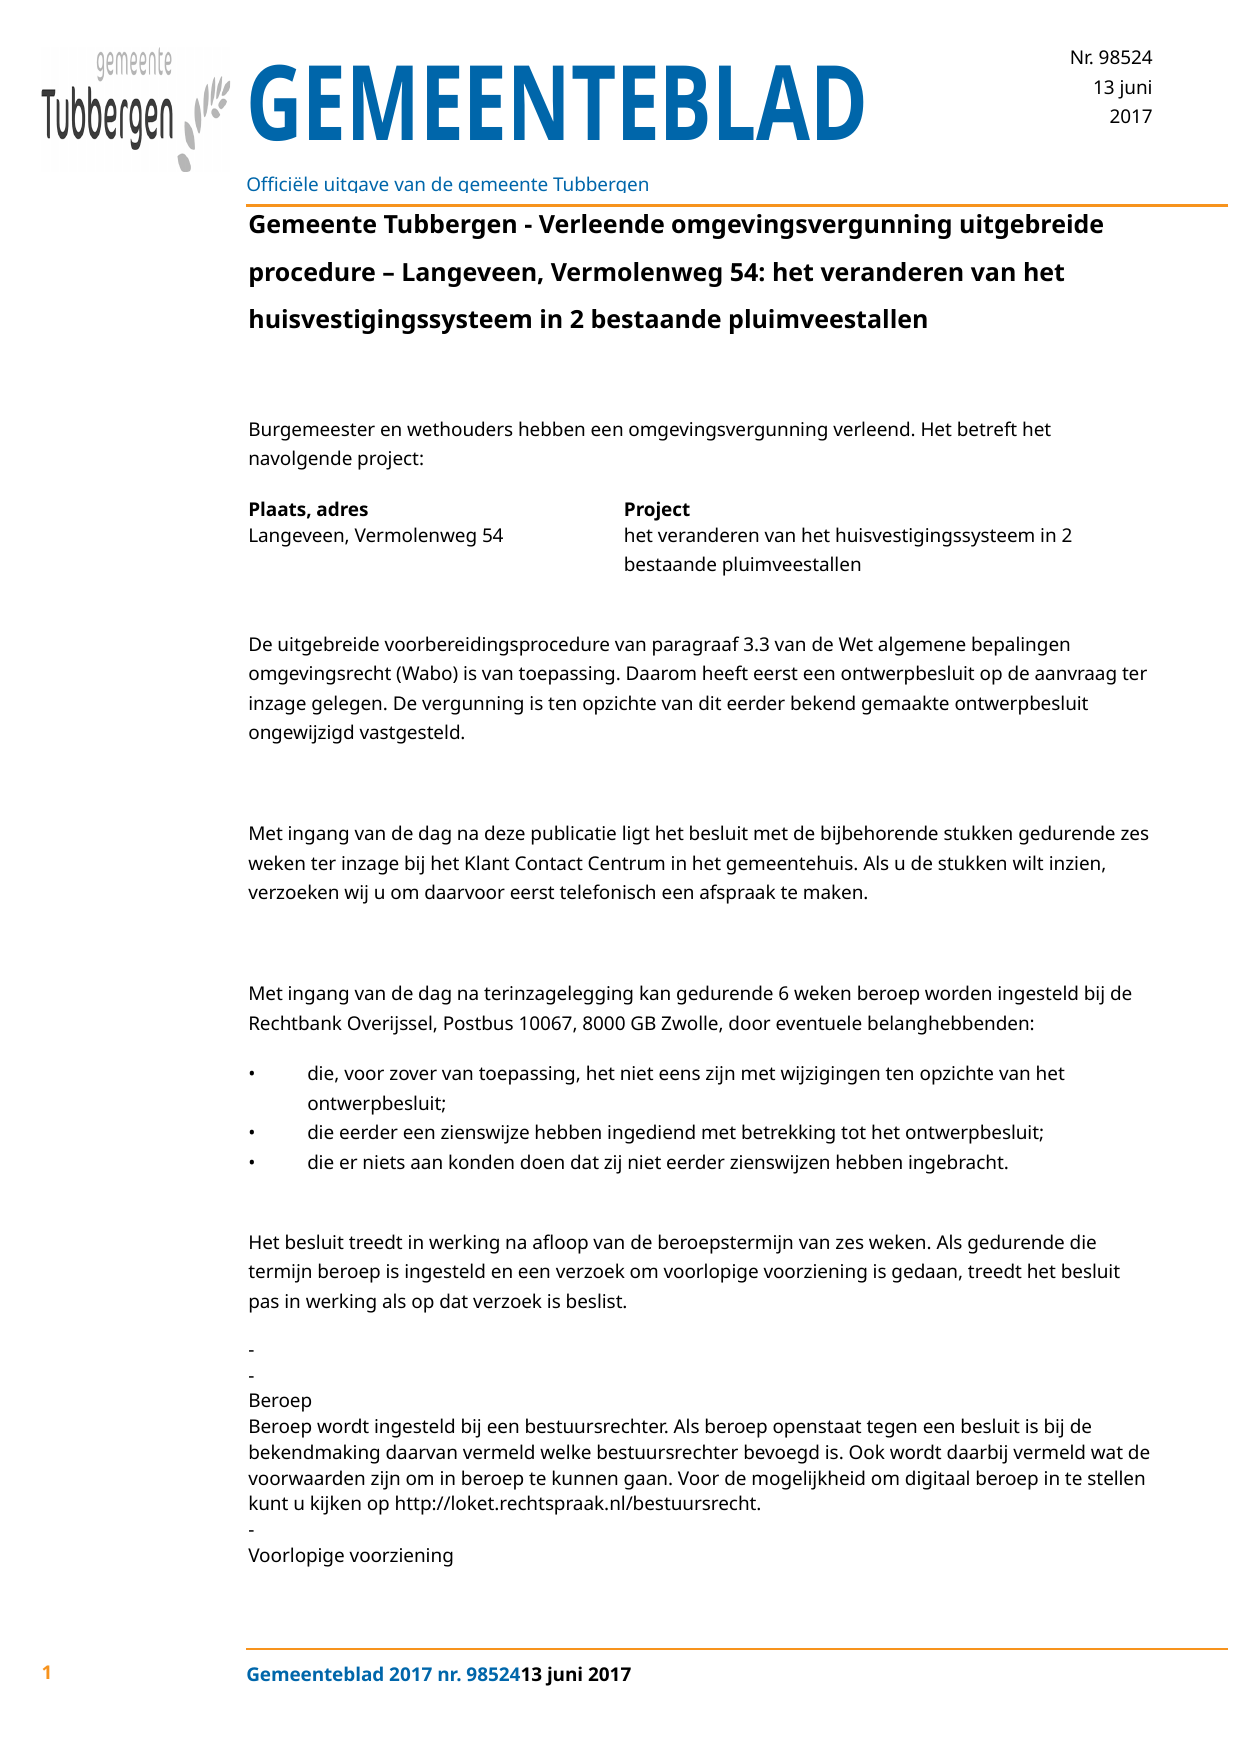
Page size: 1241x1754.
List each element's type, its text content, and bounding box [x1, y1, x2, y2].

text Burgemeester en wethouders hebben een omgevingsvergunning verleend. Het betreft het navolgende project: [248, 416, 1152, 471]
text - [248, 1336, 1152, 1362]
table_header Plaats, adres [248, 496, 624, 522]
text - [248, 1362, 1152, 1387]
table_cell Langeveen, Vermolenweg 54 [248, 522, 624, 577]
text De uitgebreide voorbereidingsprocedure van paragraaf 3.3 van de Wet algemene bepalingen omgevingsrecht (Wabo) is van toepassing. Daarom heeft eerst een ontwerpbesluit op de aanvraag ter inzage gelegen. De vergunning is ten opzichte van dit eerder bekend gemaakte ontwerpbesluit ongewijzigd vastgesteld. [248, 631, 1152, 745]
text Het besluit treedt in werking na afloop van de beroepstermijn van zes weken. Als gedurende die termijn beroep is ingesteld en een verzoek om voorlopige voorziening is gedaan, treedt het besluit pas in werking als op dat verzoek is beslist. [248, 1229, 1152, 1314]
text Beroep [248, 1387, 1152, 1413]
text Met ingang van de dag na deze publicatie ligt het besluit met de bijbehorende stukken gedurende zes weken ter inzage bij het Klant Contact Centrum in het gemeentehuis. Als u de stukken wilt inzien, verzoeken wij u om daarvoor eerst telefonisch een afspraak te maken. [248, 820, 1152, 905]
list die er niets aan konden doen dat zij niet eerder zienswijzen hebben ingebracht. [248, 1149, 1152, 1175]
table_header Project [624, 496, 1152, 522]
picture [41, 47, 231, 172]
text Gemeente Tubbergen - Verleende omgevingsvergunning uitgebreide procedure – Langeveen, Vermolenweg 54: het veranderen van het huisvestigingssysteem in 2 bestaande pluimveestallen [248, 207, 1152, 336]
text Voorlopige voorziening [248, 1542, 1152, 1568]
list die, voor zover van toepassing, het niet eens zijn met wijzigingen ten opzichte van het ontwerpbesluit; [248, 1060, 1152, 1116]
list die eerder een zienswijze hebben ingediend met betrekking tot het ontwerpbesluit; [248, 1119, 1152, 1145]
text Beroep wordt ingesteld bij een bestuursrechter. Als beroep openstaat tegen een besluit is bij de bekendmaking daarvan vermeld welke bestuursrechter bevoegd is. Ook wordt daarbij vermeld wat de voorwaarden zijn om in beroep te kunnen gaan. Voor de mogelijkheid om digitaal beroep in te stellen kunt u kijken op http://loket.rechtspraak.nl/bestuursrecht. [248, 1413, 1152, 1516]
table_cell het veranderen van het huisvestigingssysteem in 2 bestaande pluimveestallen [624, 522, 1152, 577]
text Met ingang van de dag na terinzagelegging kan gedurende 6 weken beroep worden ingesteld bij de Rechtbank Overijssel, Postbus 10067, 8000 GB Zwolle, door eventuele belanghebbenden: [248, 980, 1152, 1036]
text - [248, 1516, 1152, 1542]
